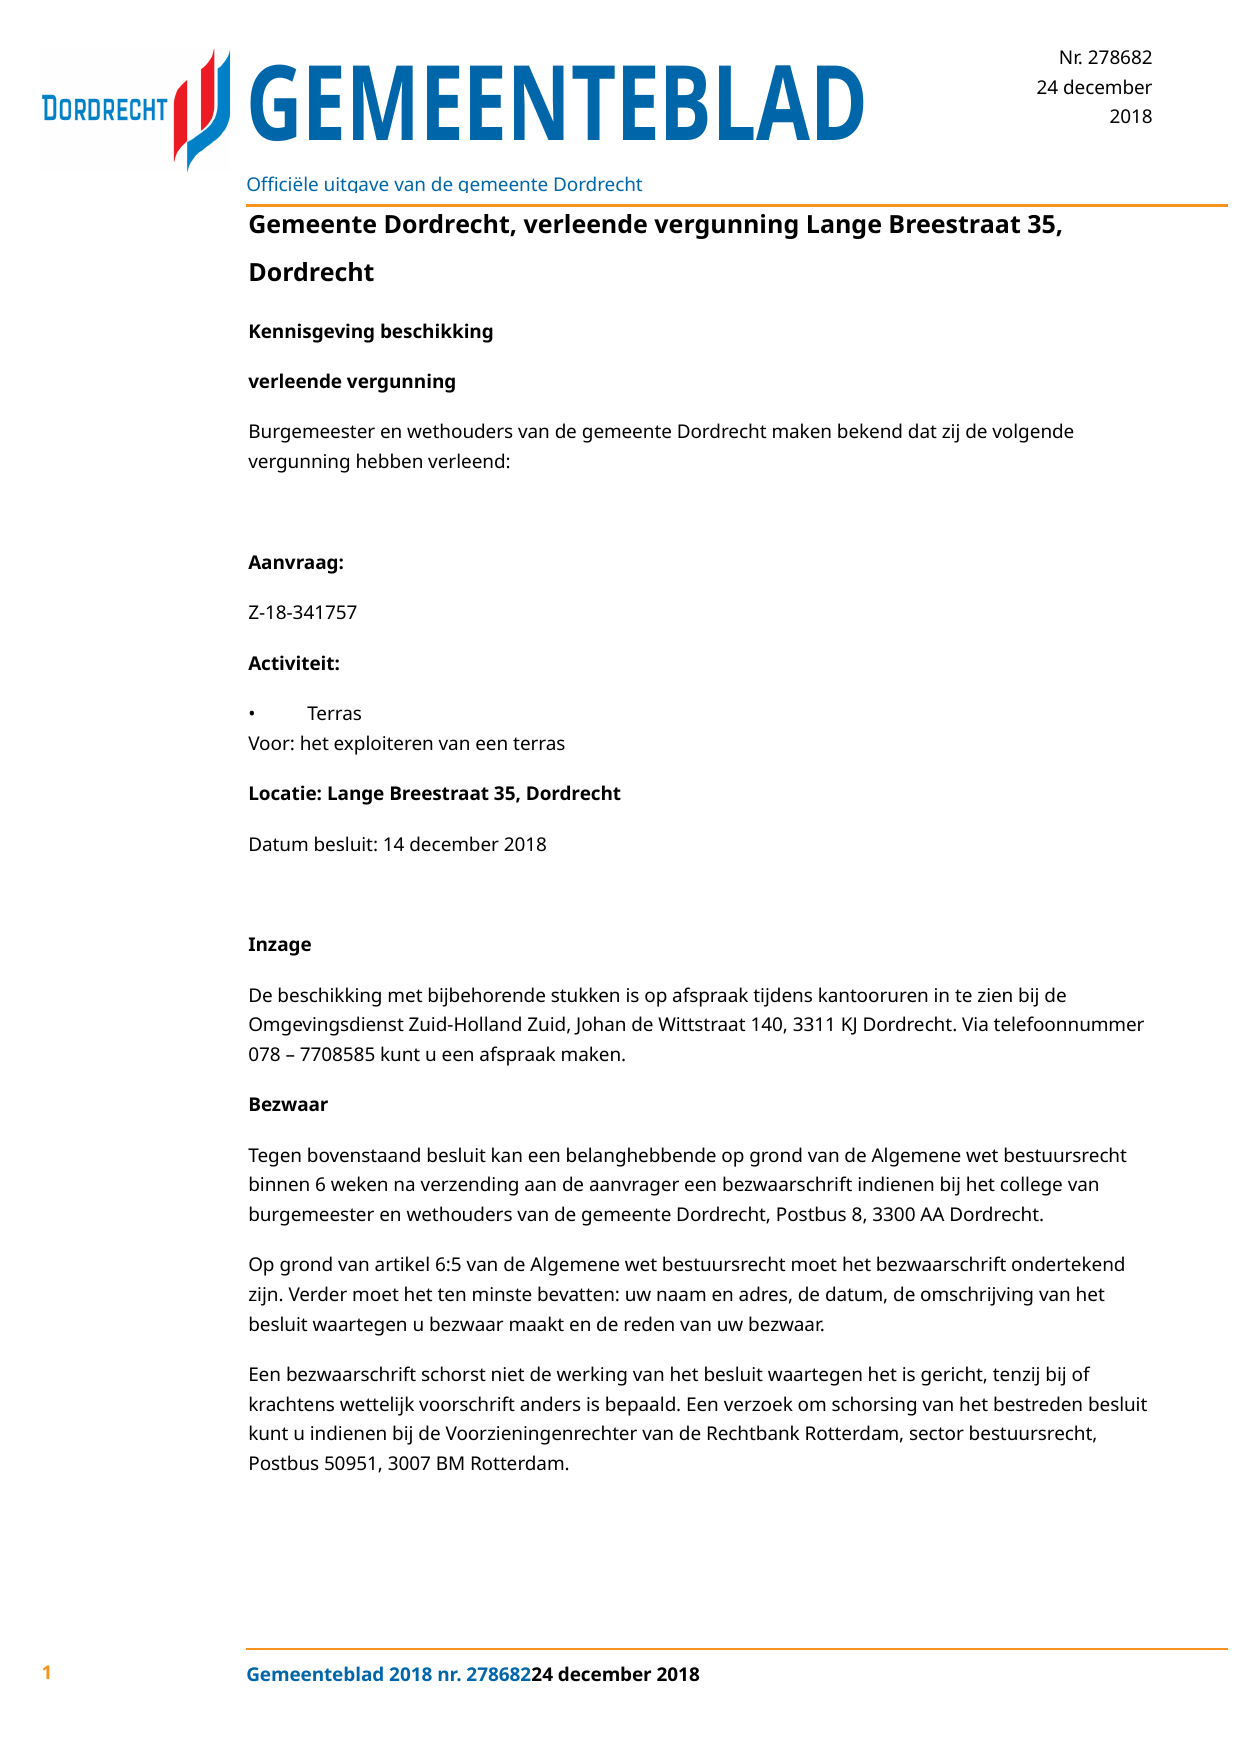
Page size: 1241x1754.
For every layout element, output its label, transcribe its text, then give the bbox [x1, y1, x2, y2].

text Tegen bovenstaand besluit kan een belanghebbende op grond van de Algemene wet bestuursrecht binnen 6 weken na verzending aan de aanvrager een bezwaarschrift indienen bij het college van burgemeester en wethouders van de gemeente Dordrecht, Postbus 8, 3300 AA Dordrecht. [248, 1142, 1152, 1227]
text Inzage [248, 932, 1152, 957]
text Voor: het exploiteren van een terras [248, 730, 1152, 756]
text Burgemeester en wethouders van de gemeente Dordrecht maken bekend dat zij de volgende vergunning hebben verleend: [248, 419, 1152, 474]
text Kennisgeving beschikking [248, 318, 1152, 344]
list Terras [248, 700, 1152, 726]
text De beschikking met bijbehorende stukken is op afspraak tijdens kantooruren in te zien bij de Omgevingsdienst Zuid-Holland Zuid, Johan de Wittstraat 140, 3311 KJ Dordrecht. Via telefoonnummer 078 – 7708585 kunt u een afspraak maken. [248, 982, 1152, 1067]
picture [41, 47, 231, 172]
text Een bezwaarschrift schorst niet de werking van het besluit waartegen het is gericht, tenzij bij of krachtens wettelijk voorschrift anders is bepaald. Een verzoek om schorsing van het bestreden besluit kunt u indienen bij de Voorzieningenrechter van de Rechtbank Rotterdam, sector bestuursrecht, Postbus 50951, 3007 BM Rotterdam. [248, 1361, 1152, 1476]
text Aanvraag: [248, 549, 1152, 575]
text Gemeente Dordrecht, verleende vergunning Lange Breestraat 35, Dordrecht [248, 207, 1152, 288]
text Bezwaar [248, 1092, 1152, 1117]
text Locatie: Lange Breestraat 35, Dordrecht [248, 780, 1152, 806]
text Z-18-341757 [248, 599, 1152, 625]
text Datum besluit: 14 december 2018 [248, 831, 1152, 857]
text verleende vergunning [248, 368, 1152, 394]
text Activiteit: [248, 650, 1152, 676]
text Op grond van artikel 6:5 van de Algemene wet bestuursrecht moet het bezwaarschrift ondertekend zijn. Verder moet het ten minste bevatten: uw naam en adres, de datum, de omschrijving van het besluit waartegen u bezwaar maakt en de reden van uw bezwaar. [248, 1252, 1152, 1337]
